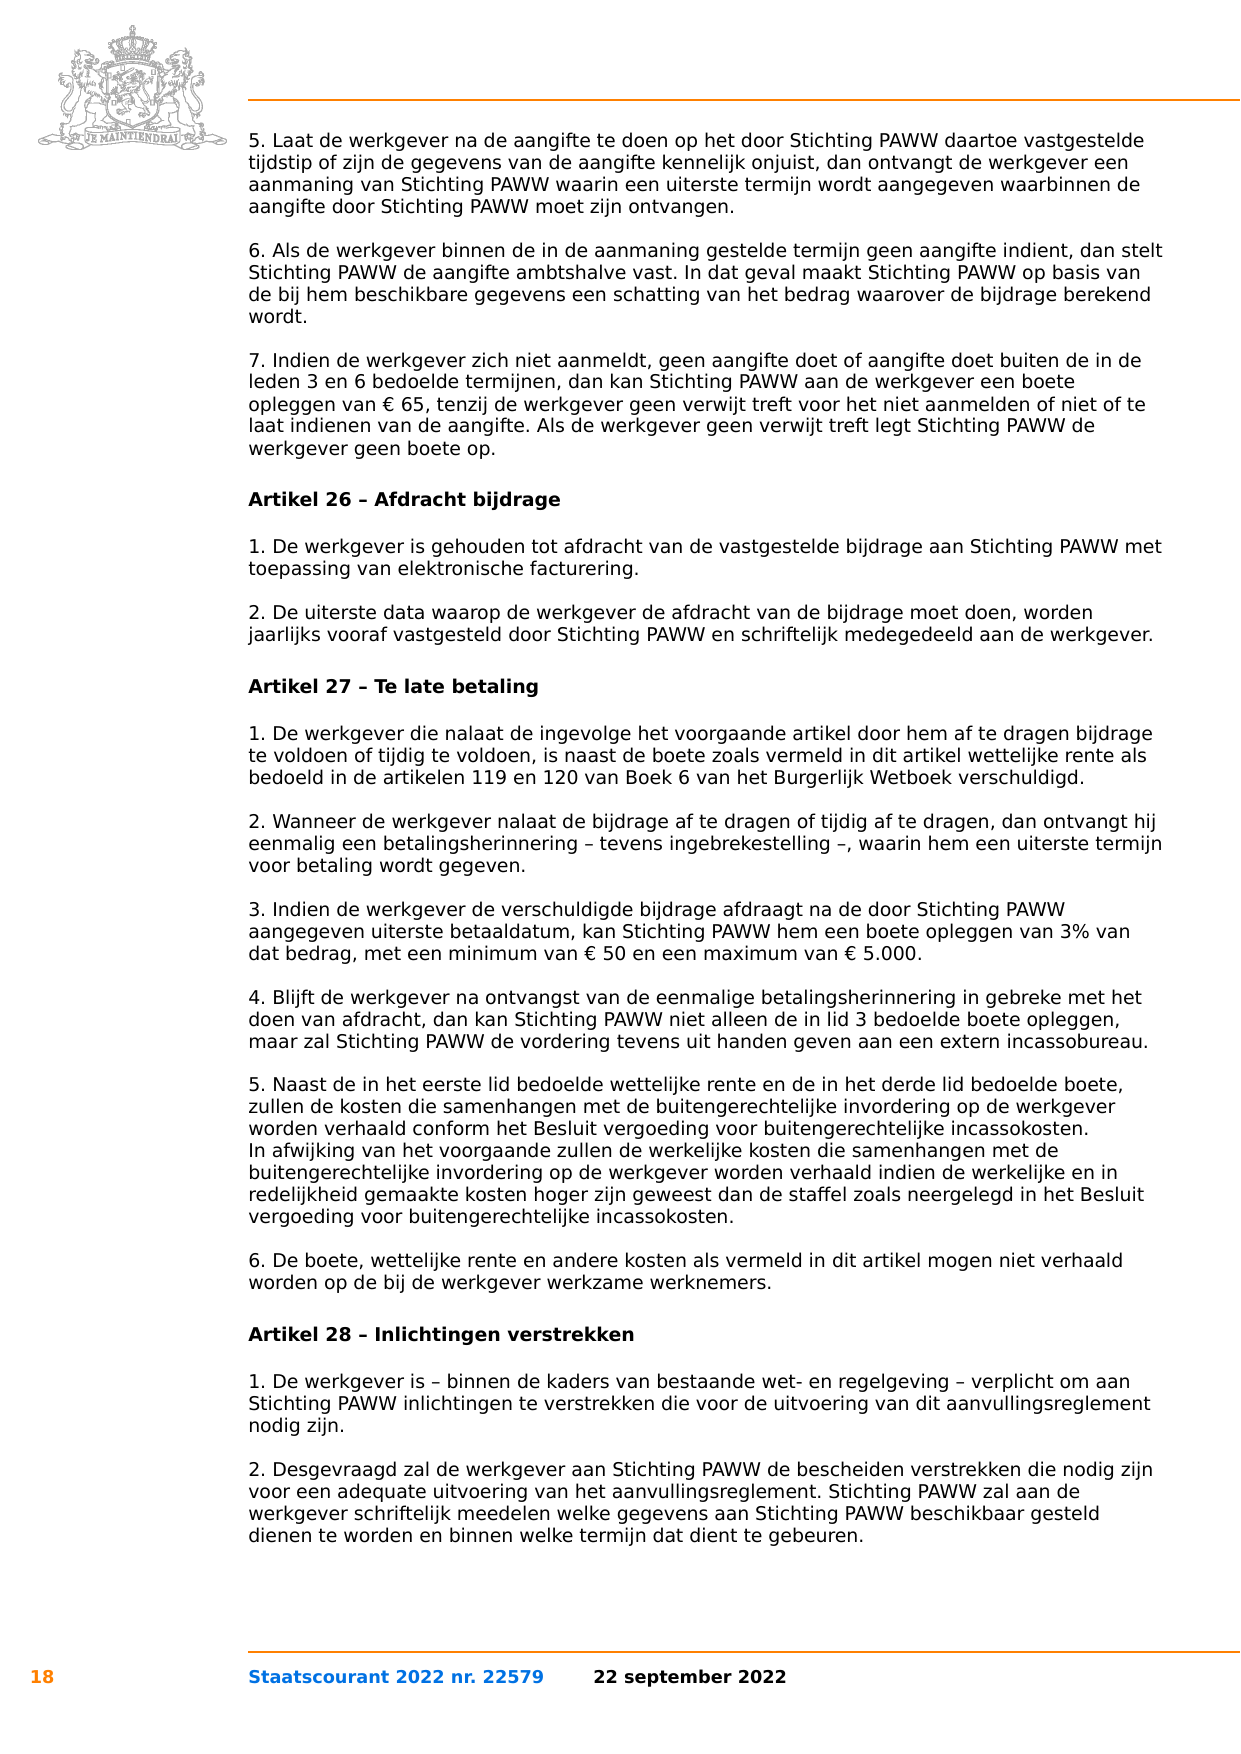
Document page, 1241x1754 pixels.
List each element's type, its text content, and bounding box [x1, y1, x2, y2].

text 1. De werkgever is – binnen de kaders van bestaande wet- en regelgeving – verplicht om aan Stichting PAWW inlichtingen te verstrekken die voor de uitvoering van dit aanvullingsreglement nodig zijn. [248, 1371, 1163, 1437]
picture [38, 25, 227, 150]
text 3. Indien de werkgever de verschuldigde bijdrage afdraagt na de door Stichting PAWW aangegeven uiterste betaaldatum, kan Stichting PAWW hem een boete opleggen van 3% van dat bedrag, met een minimum van € 50 en een maximum van € 5.000. [248, 899, 1163, 965]
text In afwijking van het voorgaande zullen de werkelijke kosten die samenhangen met de buitengerechtelijke invordering op de werkgever worden verhaald indien de werkelijke en in redelijkheid gemaakte kosten hoger zijn geweest dan de staffel zoals neergelegd in het Besluit vergoeding voor buitengerechtelijke incassokosten. [248, 1140, 1163, 1228]
text 6. Als de werkgever binnen de in de aanmaning gestelde termijn geen aangifte indient, dan stelt Stichting PAWW de aangifte ambtshalve vast. In dat geval maakt Stichting PAWW op basis van de bij hem beschikbare gegevens een schatting van het bedrag waarover de bijdrage berekend wordt. [248, 240, 1163, 328]
text 5. Laat de werkgever na de aangifte te doen op het door Stichting PAWW daartoe vastgestelde tijdstip of zijn de gegevens van de aangifte kennelijk onjuist, dan ontvangt de werkgever een aanmaning van Stichting PAWW waarin een uiterste termijn wordt aangegeven waarbinnen de aangifte door Stichting PAWW moet zijn ontvangen. [248, 130, 1163, 218]
text 2. Wanneer de werkgever nalaat de bijdrage af te dragen of tijdig af te dragen, dan ontvangt hij eenmalig een betalingsherinnering – tevens ingebrekestelling –, waarin hem een uiterste termijn voor betaling wordt gegeven. [248, 811, 1163, 877]
text 1. De werkgever is gehouden tot afdracht van de vastgestelde bijdrage aan Stichting PAWW met toepassing van elektronische facturering. [248, 536, 1163, 580]
text 2. De uiterste data waarop de werkgever de afdracht van de bijdrage moet doen, worden jaarlijks vooraf vastgesteld door Stichting PAWW en schriftelijk medegedeeld aan de werkgever. [248, 602, 1163, 646]
subtitle Artikel 28 – Inlichtingen verstrekken [248, 1324, 1163, 1346]
text 7. Indien de werkgever zich niet aanmeldt, geen aangifte doet of aangifte doet buiten de in de leden 3 en 6 bedoelde termijnen, dan kan Stichting PAWW aan de werkgever een boete opleggen van € 65, tenzij de werkgever geen verwijt treft voor het niet aanmelden of niet of te laat indienen van de aangifte. Als de werkgever geen verwijt treft legt Stichting PAWW de werkgever geen boete op. [248, 349, 1163, 459]
subtitle Artikel 27 – Te late betaling [248, 676, 1163, 698]
text 1. De werkgever die nalaat de ingevolge het voorgaande artikel door hem af te dragen bijdrage te voldoen of tijdig te voldoen, is naast de boete zoals vermeld in dit artikel wettelijke rente als bedoeld in de artikelen 119 en 120 van Boek 6 van het Burgerlijk Wetboek verschuldigd. [248, 723, 1163, 789]
subtitle Artikel 26 – Afdracht bijdrage [248, 489, 1163, 511]
text 5. Naast de in het eerste lid bedoelde wettelijke rente en de in het derde lid bedoelde boete, zullen de kosten die samenhangen met de buitengerechtelijke invordering op de werkgever worden verhaald conform het Besluit vergoeding voor buitengerechtelijke incassokosten. [248, 1074, 1163, 1140]
text 6. De boete, wettelijke rente en andere kosten als vermeld in dit artikel mogen niet verhaald worden op de bij de werkgever werkzame werknemers. [248, 1250, 1163, 1294]
text 4. Blijft de werkgever na ontvangst van de eenmalige betalingsherinnering in gebreke met het doen van afdracht, dan kan Stichting PAWW niet alleen de in lid 3 bedoelde boete opleggen, maar zal Stichting PAWW de vordering tevens uit handen geven aan een extern incassobureau. [248, 987, 1163, 1052]
text 2. Desgevraagd zal de werkgever aan Stichting PAWW de bescheiden verstrekken die nodig zijn voor een adequate uitvoering van het aanvullingsreglement. Stichting PAWW zal aan de werkgever schriftelijk meedelen welke gegevens aan Stichting PAWW beschikbaar gesteld dienen te worden en binnen welke termijn dat dient te gebeuren. [248, 1459, 1163, 1547]
